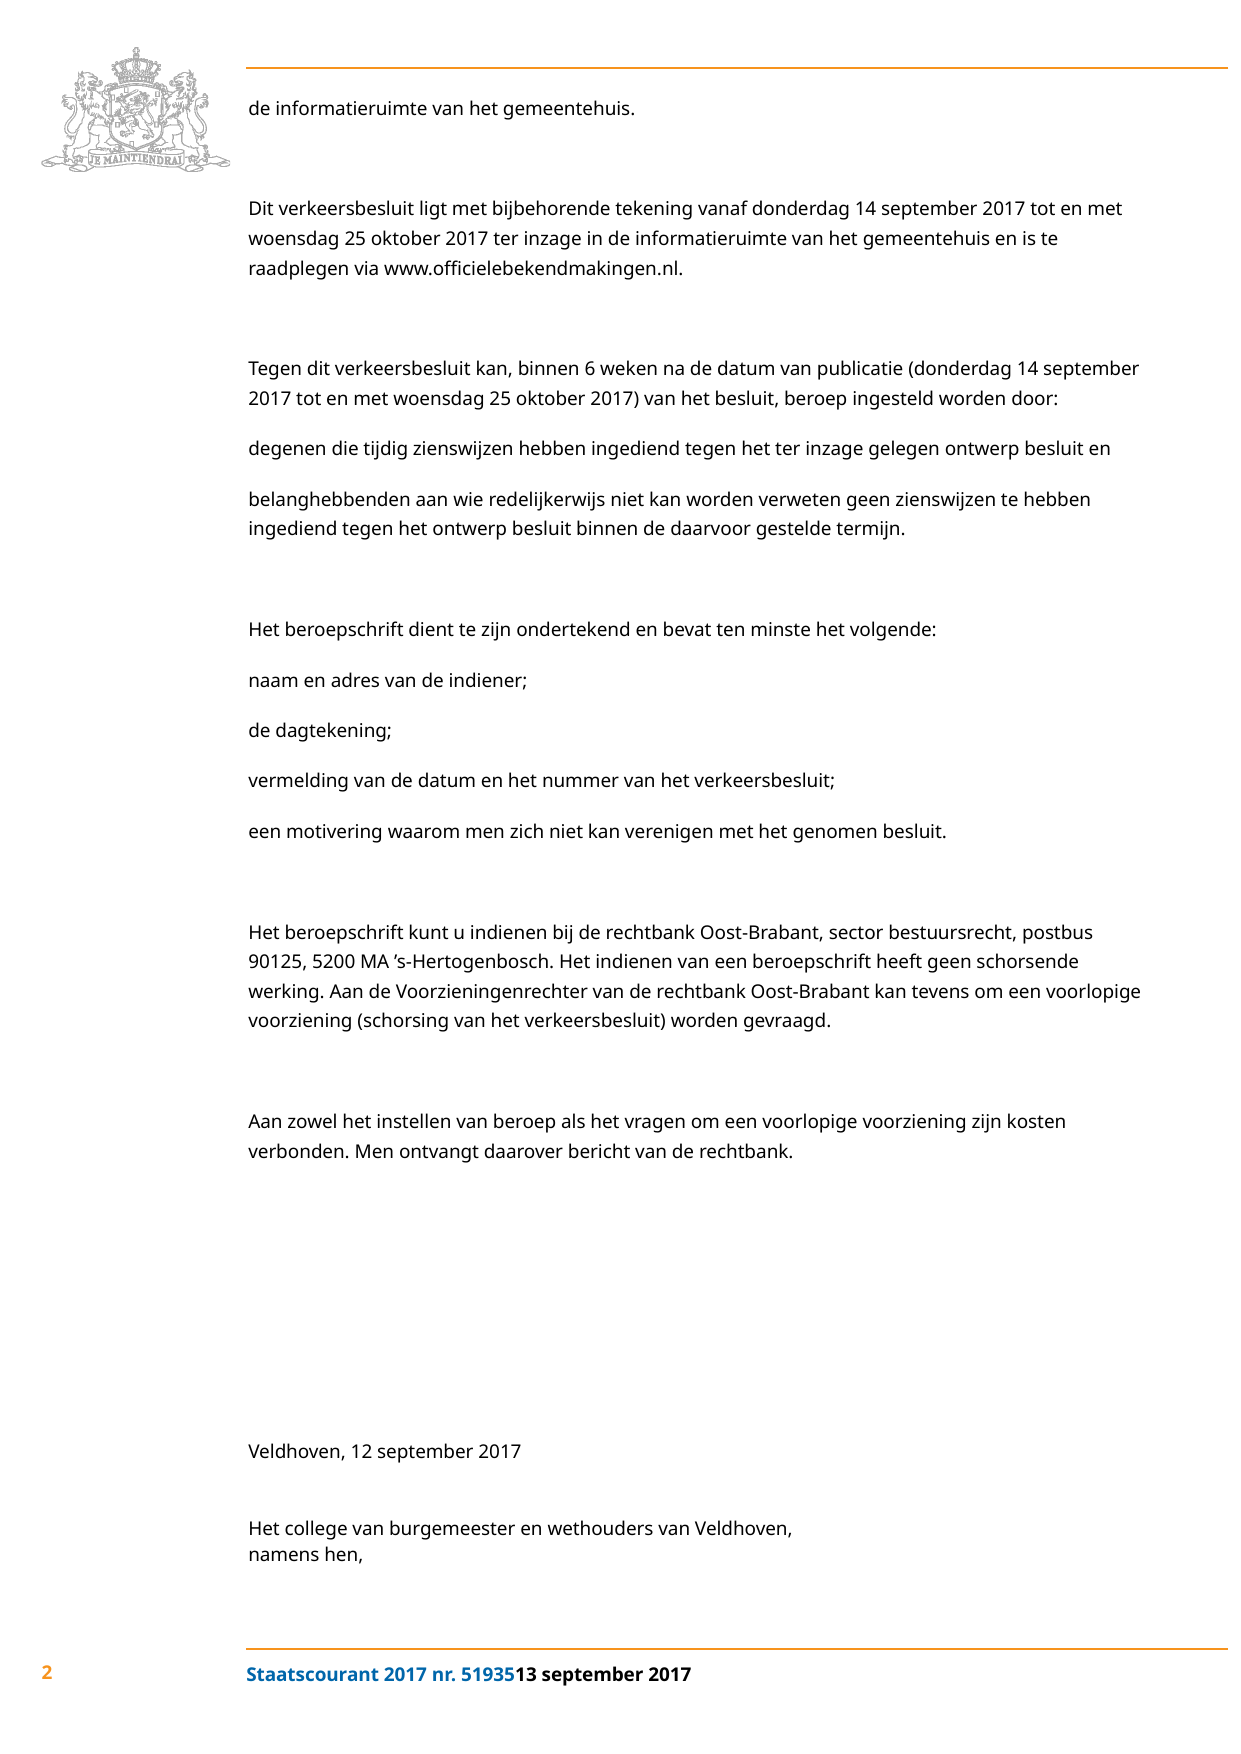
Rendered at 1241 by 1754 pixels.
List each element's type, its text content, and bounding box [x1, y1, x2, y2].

text naam en adres van de indiener; [248, 667, 1152, 693]
text Tegen dit verkeersbesluit kan, binnen 6 weken na de datum van publicatie (donderdag 14 september 2017 tot en met woensdag 25 oktober 2017) van het besluit, beroep ingesteld worden door: [248, 356, 1152, 411]
text Veldhoven, 12 september 2017 [248, 1438, 1152, 1464]
text de informatieruimte van het gemeentehuis. [248, 95, 1152, 121]
text Het beroepschrift kunt u indienen bij de rechtbank Oost-Brabant, sector bestuursrecht, postbus 90125, 5200 MA ’s-Hertogenbosch. Het indienen van een beroepschrift heeft geen schorsende werking. Aan de Voorzieningenrechter van de rechtbank Oost-Brabant kan tevens om een voorlopige voorziening (schorsing van het verkeersbesluit) worden gevraagd. [248, 919, 1152, 1033]
text Aan zowel het instellen van beroep als het vragen om een voorlopige voorziening zijn kosten verbonden. Men ontvangt daarover bericht van de rechtbank. [248, 1108, 1152, 1164]
text Dit verkeersbesluit ligt met bijbehorende tekening vanaf donderdag 14 september 2017 tot en met woensdag 25 oktober 2017 ter inzage in de informatieruimte van het gemeentehuis en is te raadplegen via www.officielebekendmakingen.nl. [248, 196, 1152, 281]
text namens hen, [248, 1541, 1152, 1567]
text Het beroepschrift dient te zijn ondertekend en bevat ten minste het volgende: [248, 616, 1152, 642]
text Het college van burgemeester en wethouders van Veldhoven, [248, 1515, 1152, 1541]
picture [41, 47, 231, 172]
text de dagtekening; [248, 717, 1152, 743]
text belanghebbenden aan wie redelijkerwijs niet kan worden verweten geen zienswijzen te hebben ingediend tegen het ontwerp besluit binnen de daarvoor gestelde termijn. [248, 486, 1152, 541]
text degenen die tijdig zienswijzen hebben ingediend tegen het ter inzage gelegen ontwerp besluit en [248, 436, 1152, 461]
text vermelding van de datum en het nummer van het verkeersbesluit; [248, 768, 1152, 793]
text een motivering waarom men zich niet kan verenigen met het genomen besluit. [248, 818, 1152, 844]
